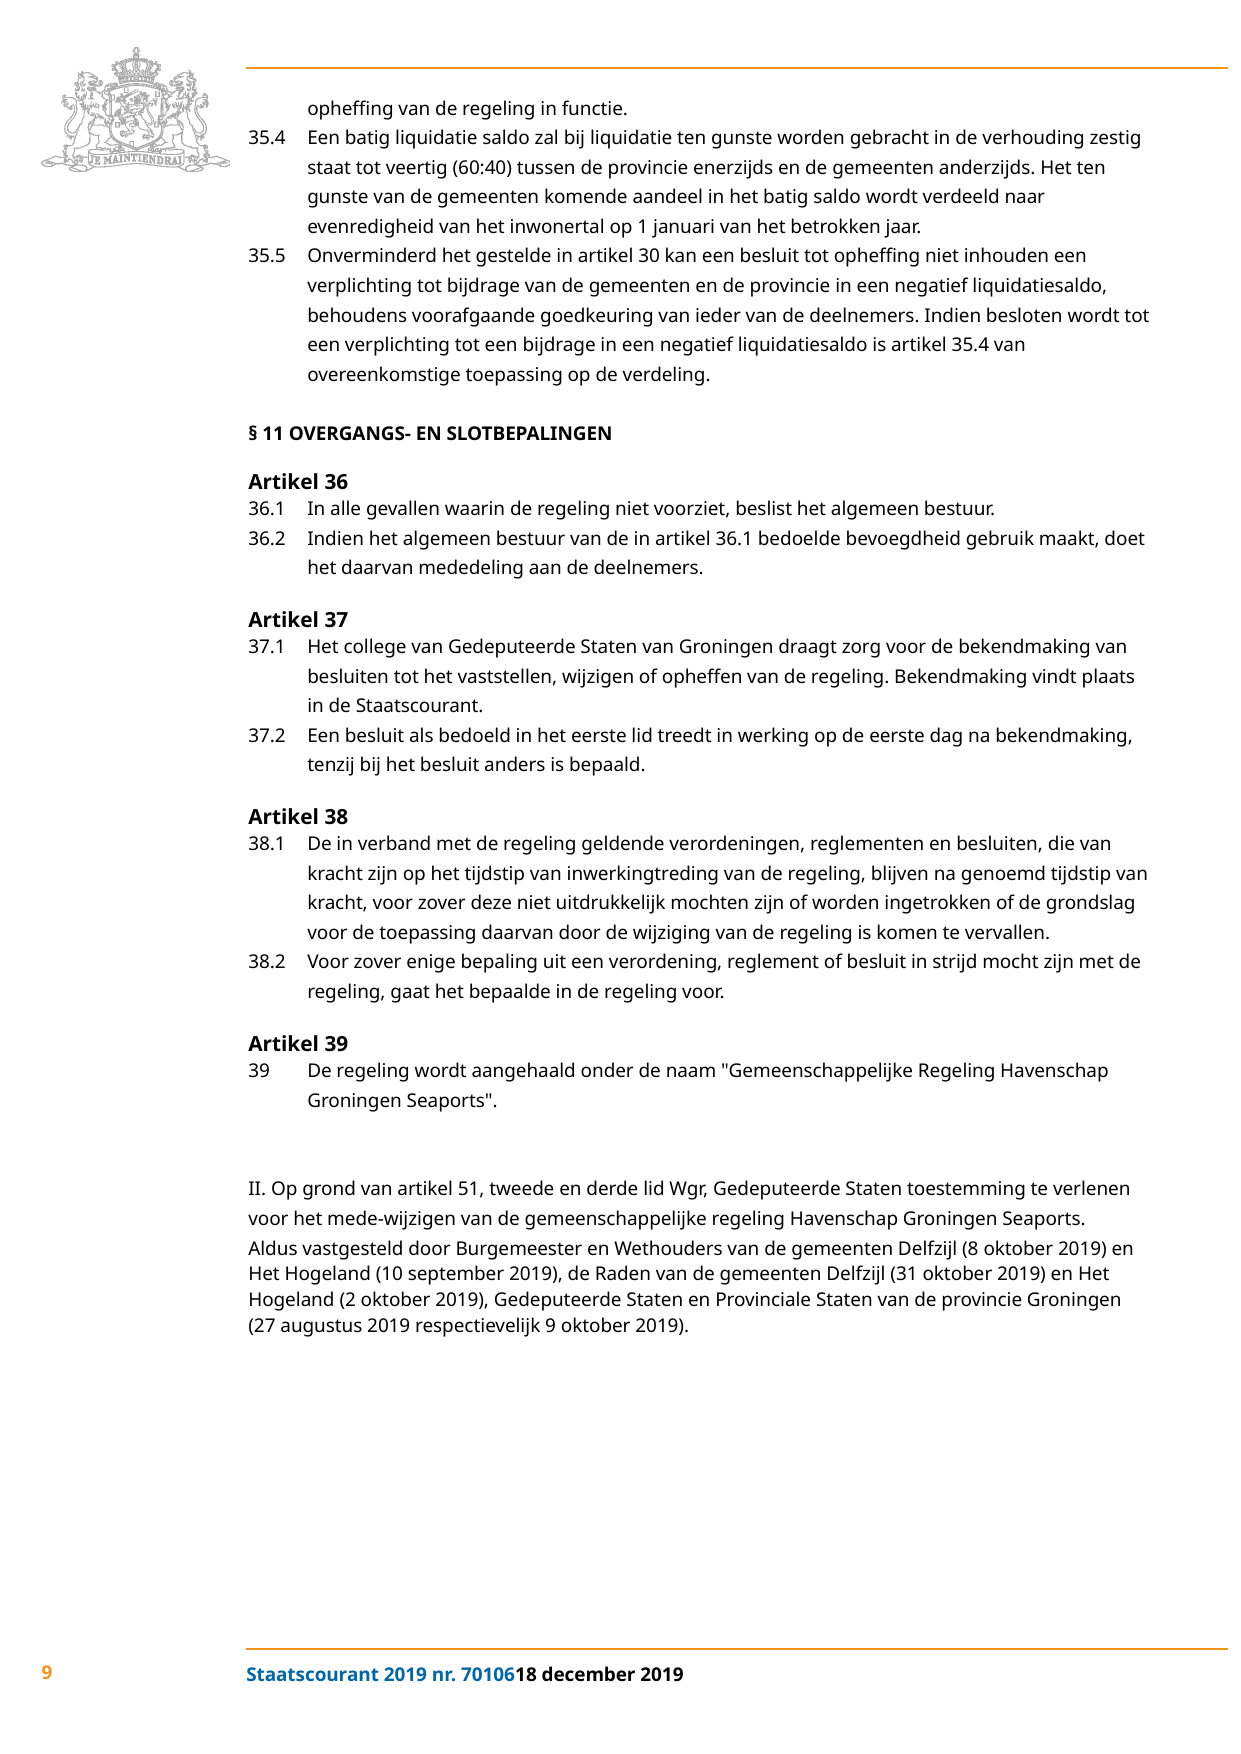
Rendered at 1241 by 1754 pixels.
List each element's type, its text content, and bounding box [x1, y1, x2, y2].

picture [41, 47, 231, 172]
text Aldus vastgesteld door Burgemeester en Wethouders van de gemeenten Delfzijl (8 oktober 2019) en Het Hogeland (10 september 2019), de Raden van de gemeenten Delfzijl (31 oktober 2019) en Het Hogeland (2 oktober 2019), Gedeputeerde Staten en Provinciale Staten van de provincie Groningen (27 augustus 2019 respectievelijk 9 oktober 2019). [248, 1235, 1152, 1338]
list In alle gevallen waarin de regeling niet voorziet, beslist het algemeen bestuur. [248, 495, 1152, 521]
text II. Op grond van artikel 51, tweede en derde lid Wgr, Gedeputeerde Staten toestemming te verlenen voor het mede-wijzigen van de gemeenschappelijke regeling Havenschap Groningen Seaports. [248, 1176, 1152, 1231]
list De in verband met de regeling geldende verordeningen, reglementen en besluiten, die van kracht zijn op het tijdstip van inwerkingtreding van de regeling, blijven na genoemd tijdstip van kracht, voor zover deze niet uitdrukkelijk mochten zijn of worden ingetrokken of de grondslag voor de toepassing daarvan door de wijziging van de regeling is komen te vervallen. [248, 830, 1152, 945]
text § 11 OVERGANGS- EN SLOTBEPALINGEN [248, 420, 1152, 446]
list De regeling wordt aangehaald onder de naam "Gemeenschappelijke Regeling Havenschap Groningen Seaports". [248, 1057, 1152, 1112]
text Artikel 37 [248, 605, 1152, 633]
list Indien het algemeen bestuur van de in artikel 36.1 bedoelde bevoegdheid gebruik maakt, doet het daarvan mededeling aan de deelnemers. [248, 525, 1152, 580]
list opheffing van de regeling in functie. [248, 95, 1152, 121]
list Het college van Gedeputeerde Staten van Groningen draagt zorg voor de bekendmaking van besluiten tot het vaststellen, wijzigen of opheffen van de regeling. Bekendmaking vindt plaats in de Staatscourant. [248, 633, 1152, 718]
list Een batig liquidatie saldo zal bij liquidatie ten gunste worden gebracht in de verhouding zestig staat tot veertig (60:40) tussen de provincie enerzijds en de gemeenten anderzijds. Het ten gunste van de gemeenten komende aandeel in het batig saldo wordt verdeeld naar evenredigheid van het inwonertal op 1 januari van het betrokken jaar. [248, 124, 1152, 239]
list Onverminderd het gestelde in artikel 30 kan een besluit tot opheffing niet inhouden een verplichting tot bijdrage van de gemeenten en de provincie in een negatief liquidatiesaldo, behoudens voorafgaande goedkeuring van ieder van de deelnemers. Indien besloten wordt tot een verplichting tot een bijdrage in een negatief liquidatiesaldo is artikel 35.4 van overeenkomstige toepassing op de verdeling. [248, 243, 1152, 387]
text Artikel 38 [248, 802, 1152, 830]
list Voor zover enige bepaling uit een verordening, reglement of besluit in strijd mocht zijn met de regeling, gaat het bepaalde in de regeling voor. [248, 949, 1152, 1004]
text Artikel 39 [248, 1029, 1152, 1057]
list Een besluit als bedoeld in het eerste lid treedt in werking op de eerste dag na bekendmaking, tenzij bij het besluit anders is bepaald. [248, 722, 1152, 777]
text Artikel 36 [248, 467, 1152, 495]
